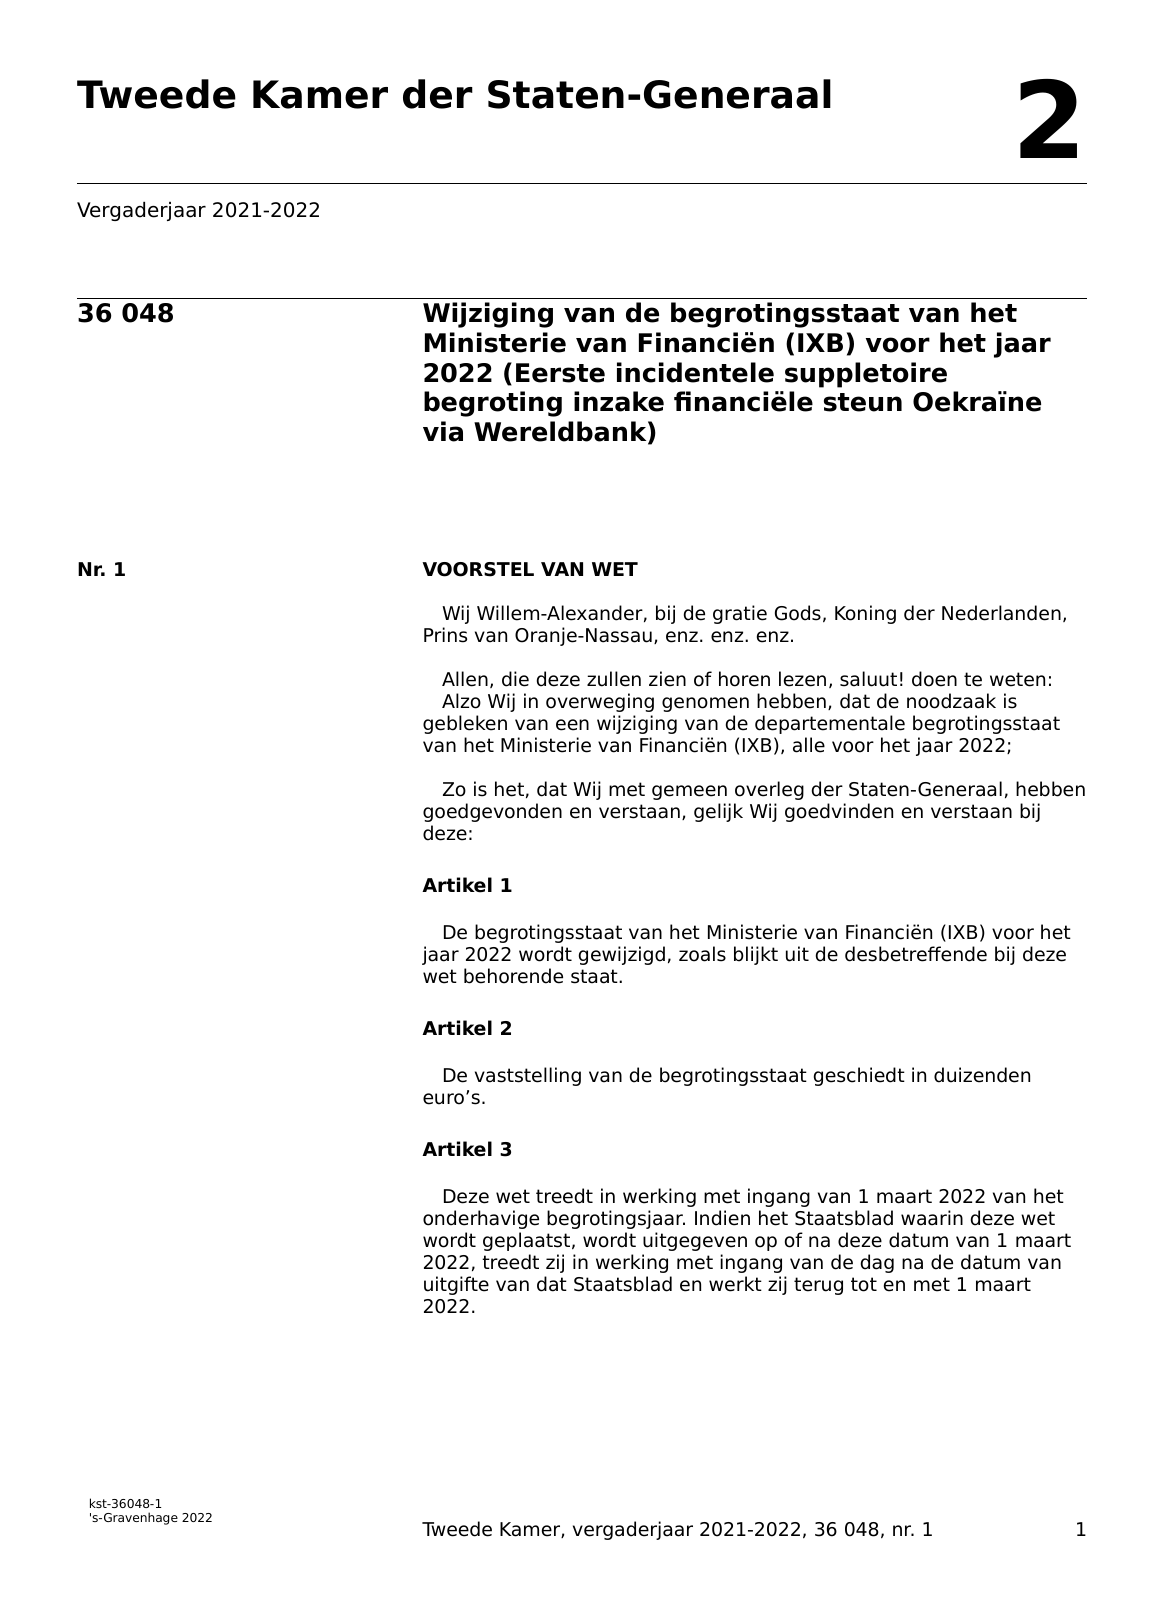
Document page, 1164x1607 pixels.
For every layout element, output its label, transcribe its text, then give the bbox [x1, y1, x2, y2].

table_header 2 [886, 59, 1087, 183]
text Alzo Wij in overweging genomen hebben, dat de noodzaak is gebleken van een wijziging van de departementale begrotingsstaat van het Ministerie van Financiën (IXB), alle voor het jaar 2022; [422, 691, 1087, 757]
table_cell Vergaderjaar 2021-2022 [77, 184, 1087, 298]
text Allen, die deze zullen zien of horen lezen, saluut! doen te weten: [422, 669, 1087, 691]
text Wij Willem-Alexander, bij de gratie Gods, Koning der Nederlanden, Prins van Oranje-Nassau, enz. enz. enz. [422, 603, 1087, 647]
text Deze wet treedt in werking met ingang van 1 maart 2022 van het onderhavige begrotingsjaar. Indien het Staatsblad waarin deze wet wordt geplaatst, wordt uitgegeven op of na deze datum van 1 maart 2022, treedt zij in werking met ingang van de dag na de datum van uitgifte van dat Staatsblad en werkt zij terug tot en met 1 maart 2022. [422, 1186, 1087, 1317]
subtitle Artikel 3 [422, 1139, 1087, 1161]
text Zo is het, dat Wij met gemeen overleg der Staten-Generaal, hebben goedgevonden en verstaan, gelijk Wij goedvinden en verstaan bij deze: [422, 779, 1087, 845]
subtitle Artikel 2 [422, 1018, 1087, 1040]
table_header Tweede Kamer der Staten-Generaal [77, 59, 886, 183]
subtitle Artikel 1 [422, 875, 1087, 897]
text 's-Gravenhage 2022 [88, 1511, 323, 1525]
subtitle 36 048 Wijziging van de begrotingsstaat van het Ministerie van Financiën (IXB) voor het jaar 2022 (Eerste incidentele suppletoire begroting inzake financiële steun Oekraïne via Wereldbank) [77, 299, 1087, 447]
subtitle Nr. 1 VOORSTEL VAN WET [77, 558, 1087, 580]
text kst-36048-1 [88, 1497, 323, 1511]
text De begrotingsstaat van het Ministerie van Financiën (IXB) voor het jaar 2022 wordt gewijzigd, zoals blijkt uit de desbetreffende bij deze wet behorende staat. [422, 922, 1087, 988]
text De vaststelling van de begrotingsstaat geschiedt in duizenden euro’s. [422, 1065, 1087, 1109]
